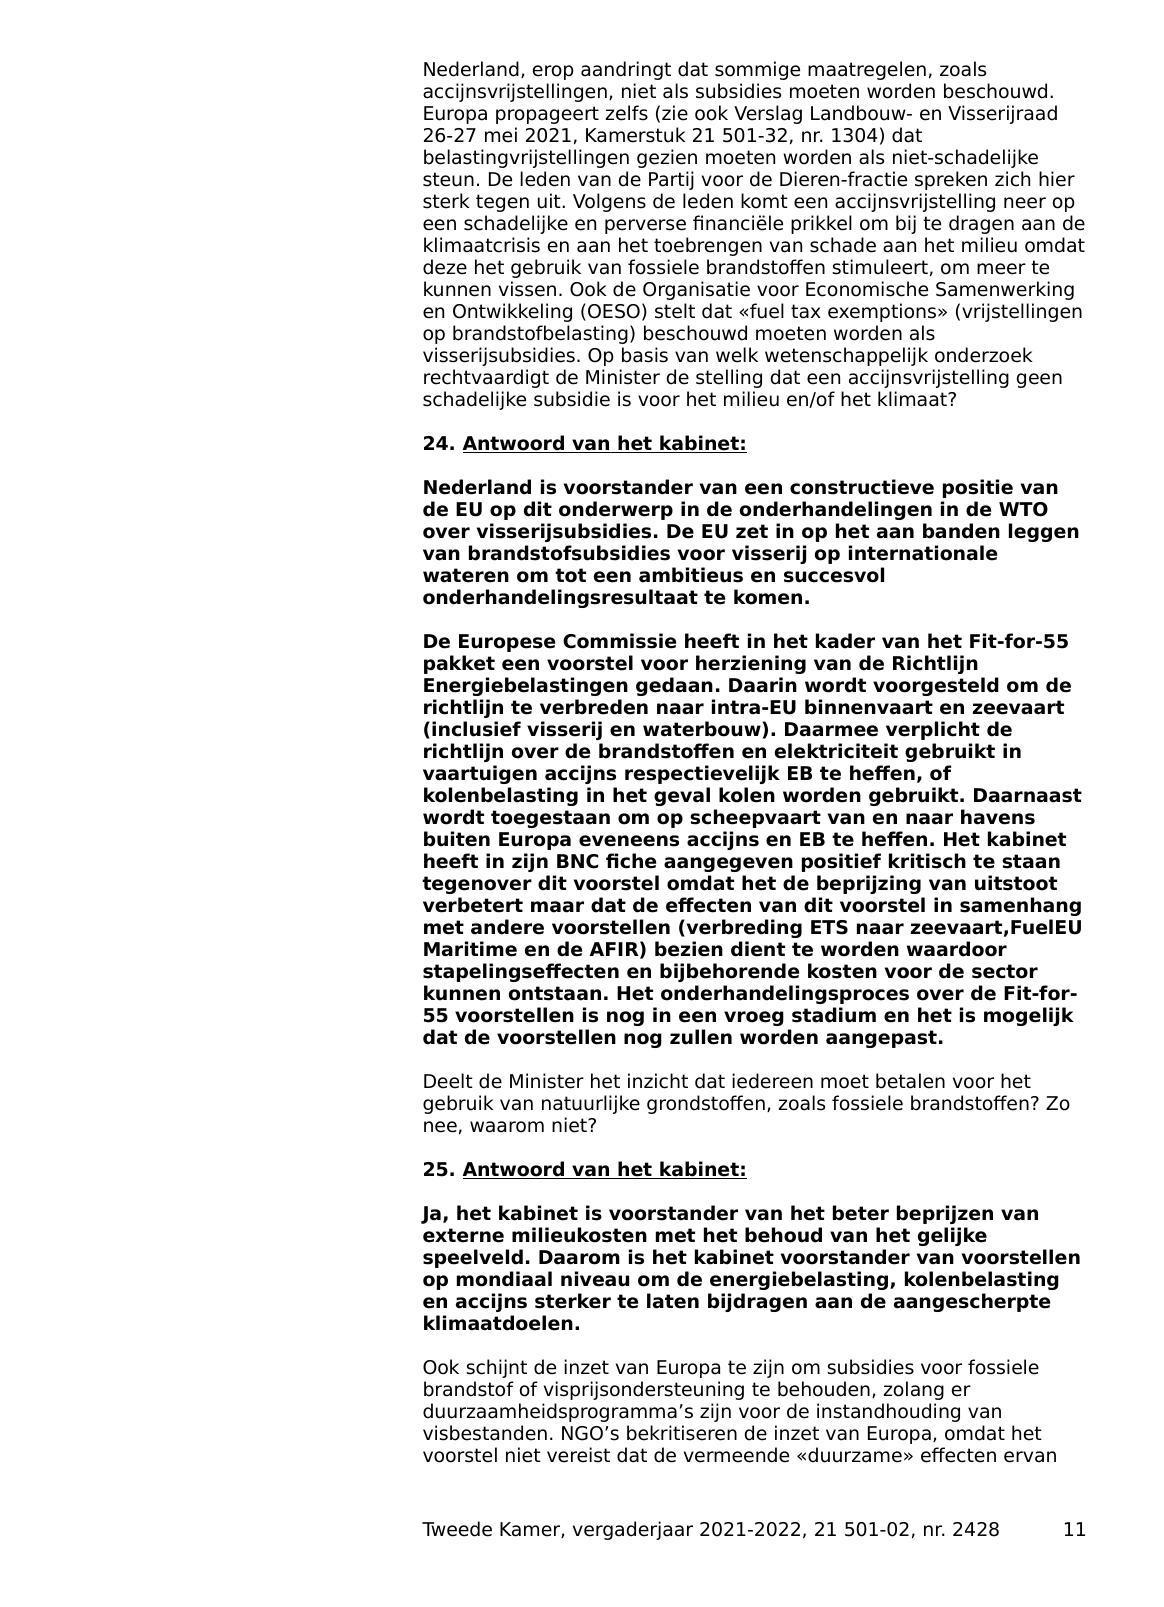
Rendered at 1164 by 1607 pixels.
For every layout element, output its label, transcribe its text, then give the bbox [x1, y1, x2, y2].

text Ook schijnt de inzet van Europa te zijn om subsidies voor fossiele brandstof of visprijsondersteuning te behouden, zolang er duurzaamheidsprogramma’s zijn voor de instandhouding van visbestanden. NGO’s bekritiseren de inzet van Europa, omdat het voorstel niet vereist dat de vermeende «duurzame» effecten ervan [422, 1357, 1087, 1467]
text De Europese Commissie heeft in het kader van het Fit-for-55 pakket een voorstel voor herziening van de Richtlijn Energiebelastingen gedaan. Daarin wordt voorgesteld om de richtlijn te verbreden naar intra-EU binnenvaart en zeevaart (inclusief visserij en waterbouw). Daarmee verplicht de richtlijn over de brandstoffen en elektriciteit gebruikt in vaartuigen accijns respectievelijk EB te heffen, of kolenbelasting in het geval kolen worden gebruikt. Daarnaast wordt toegestaan om op scheepvaart van en naar havens buiten Europa eveneens accijns en EB te heffen. Het kabinet heeft in zijn BNC fiche aangegeven positief kritisch te staan tegenover dit voorstel omdat het de beprijzing van uitstoot verbetert maar dat de effecten van dit voorstel in samenhang met andere voorstellen (verbreding ETS naar zeevaart,FuelEU Maritime en de AFIR) bezien dient te worden waardoor stapelingseffecten en bijbehorende kosten voor de sector kunnen ontstaan. Het onderhandelingsproces over de Fit-for-55 voorstellen is nog in een vroeg stadium en het is mogelijk dat de voorstellen nog zullen worden aangepast. [422, 631, 1087, 1049]
text Deelt de Minister het inzicht dat iedereen moet betalen voor het gebruik van natuurlijke grondstoffen, zoals fossiele brandstoffen? Zo nee, waarom niet? [422, 1071, 1087, 1137]
text Nederland, erop aandringt dat sommige maatregelen, zoals accijnsvrijstellingen, niet als subsidies moeten worden beschouwd. Europa propageert zelfs (zie ook Verslag Landbouw- en Visserijraad 26-27 mei 2021, Kamerstuk 21 501-32, nr. 1304) dat belastingvrijstellingen gezien moeten worden als niet-schadelijke steun. De leden van de Partij voor de Dieren-fractie spreken zich hier sterk tegen uit. Volgens de leden komt een accijnsvrijstelling neer op een schadelijke en perverse financiële prikkel om bij te dragen aan de klimaatcrisis en aan het toebrengen van schade aan het milieu omdat deze het gebruik van fossiele brandstoffen stimuleert, om meer te kunnen vissen. Ook de Organisatie voor Economische Samenwerking en Ontwikkeling (OESO) stelt dat «fuel tax exemptions» (vrijstellingen op brandstofbelasting) beschouwd moeten worden als visserijsubsidies. Op basis van welk wetenschappelijk onderzoek rechtvaardigt de Minister de stelling dat een accijnsvrijstelling geen schadelijke subsidie is voor het milieu en/of het klimaat? [422, 59, 1087, 411]
subtitle 25. Antwoord van het kabinet: [422, 1159, 1087, 1181]
text Ja, het kabinet is voorstander van het beter beprijzen van externe milieukosten met het behoud van het gelijke speelveld. Daarom is het kabinet voorstander van voorstellen op mondiaal niveau om de energiebelasting, kolenbelasting en accijns sterker te laten bijdragen aan de aangescherpte klimaatdoelen. [422, 1203, 1087, 1335]
subtitle 24. Antwoord van het kabinet: [422, 433, 1087, 455]
text Nederland is voorstander van een constructieve positie van de EU op dit onderwerp in de onderhandelingen in de WTO over visserijsubsidies. De EU zet in op het aan banden leggen van brandstofsubsidies voor visserij op internationale wateren om tot een ambitieus en succesvol onderhandelingsresultaat te komen. [422, 477, 1087, 609]
